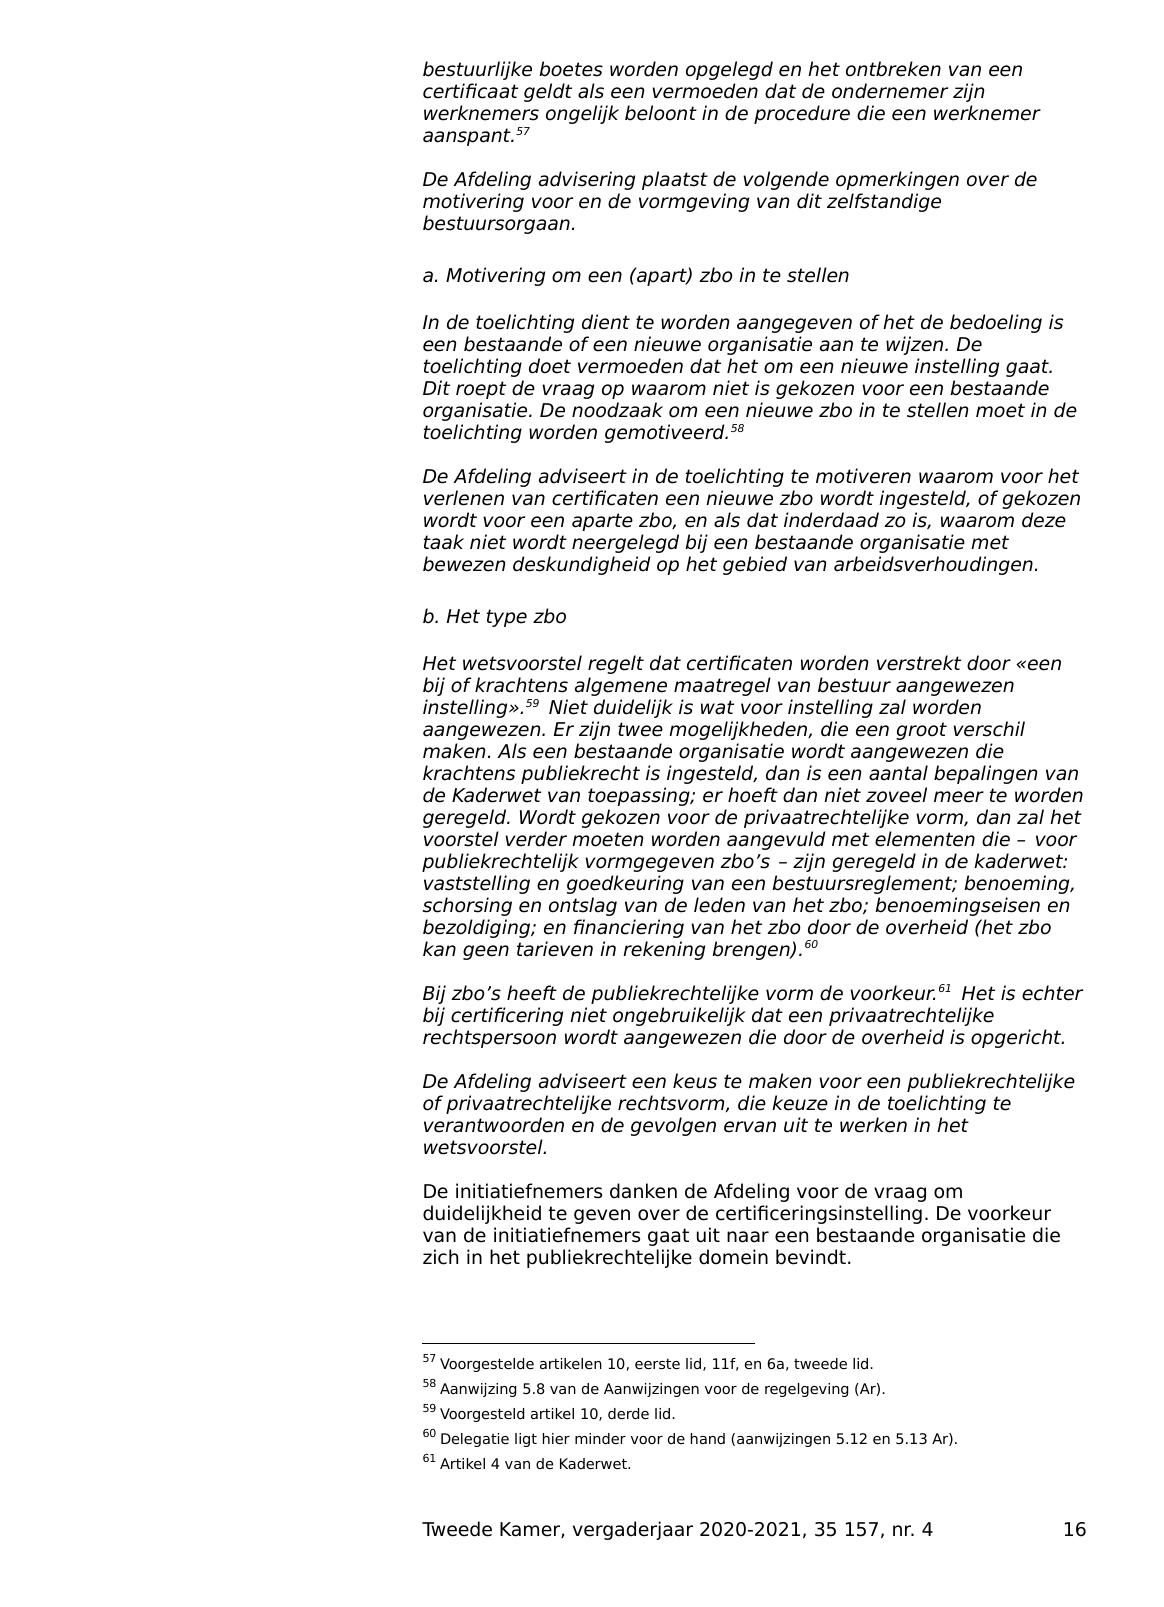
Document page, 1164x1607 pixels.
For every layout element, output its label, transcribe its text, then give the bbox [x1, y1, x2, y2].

text Delegatie ligt hier minder voor de hand (aanwijzingen 5.12 en 5.13 Ar). [422, 1427, 1087, 1449]
subtitle b. Het type zbo [422, 606, 1087, 628]
text De Afdeling advisering plaatst de volgende opmerkingen over de motivering voor en de vormgeving van dit zelfstandige bestuursorgaan. [422, 169, 1087, 235]
subtitle a. Motivering om een (apart) zbo in te stellen [422, 265, 1087, 287]
text Bij zbo’s heeft de publiekrechtelijke vorm de voorkeur. Het is echter bij certificering niet ongebruikelijk dat een privaatrechtelijke rechtspersoon wordt aangewezen die door de overheid is opgericht. [422, 983, 1087, 1049]
text Voorgestelde artikelen 10, eerste lid, 11f, en 6a, tweede lid. [422, 1352, 1087, 1374]
text De Afdeling adviseert in de toelichting te motiveren waarom voor het verlenen van certificaten een nieuwe zbo wordt ingesteld, of gekozen wordt voor een aparte zbo, en als dat inderdaad zo is, waarom deze taak niet wordt neergelegd bij een bestaande organisatie met bewezen deskundigheid op het gebied van arbeidsverhoudingen. [422, 466, 1087, 576]
text bestuurlijke boetes worden opgelegd en het ontbreken van een certificaat geldt als een vermoeden dat de ondernemer zijn werknemers ongelijk beloont in de procedure die een werknemer aanspant. [422, 59, 1087, 147]
text Het wetsvoorstel regelt dat certificaten worden verstrekt door «een bij of krachtens algemene maatregel van bestuur aangewezen instelling». Niet duidelijk is wat voor instelling zal worden aangewezen. Er zijn twee mogelijkheden, die een groot verschil maken. Als een bestaande organisatie wordt aangewezen die krachtens publiekrecht is ingesteld, dan is een aantal bepalingen van de Kaderwet van toepassing; er hoeft dan niet zoveel meer te worden geregeld. Wordt gekozen voor de privaatrechtelijke vorm, dan zal het voorstel verder moeten worden aangevuld met elementen die – voor publiekrechtelijk vormgegeven zbo’s – zijn geregeld in de kaderwet: vaststelling en goedkeuring van een bestuursreglement; benoeming, schorsing en ontslag van de leden van het zbo; benoemingseisen en bezoldiging; en financiering van het zbo door de overheid (het zbo kan geen tarieven in rekening brengen). [422, 653, 1087, 961]
text Artikel 4 van de Kaderwet. [422, 1452, 1087, 1474]
text In de toelichting dient te worden aangegeven of het de bedoeling is een bestaande of een nieuwe organisatie aan te wijzen. De toelichting doet vermoeden dat het om een nieuwe instelling gaat. Dit roept de vraag op waarom niet is gekozen voor een bestaande organisatie. De noodzaak om een nieuwe zbo in te stellen moet in de toelichting worden gemotiveerd. [422, 312, 1087, 444]
text Aanwijzing 5.8 van de Aanwijzingen voor de regelgeving (Ar). [422, 1377, 1087, 1399]
text Voorgesteld artikel 10, derde lid. [422, 1402, 1087, 1424]
text De Afdeling adviseert een keus te maken voor een publiekrechtelijke of privaatrechtelijke rechtsvorm, die keuze in de toelichting te verantwoorden en de gevolgen ervan uit te werken in het wetsvoorstel. [422, 1071, 1087, 1159]
text De initiatiefnemers danken de Afdeling voor de vraag om duidelijkheid te geven over de certificeringsinstelling. De voorkeur van de initiatiefnemers gaat uit naar een bestaande organisatie die zich in het publiekrechtelijke domein bevindt. [422, 1181, 1087, 1269]
